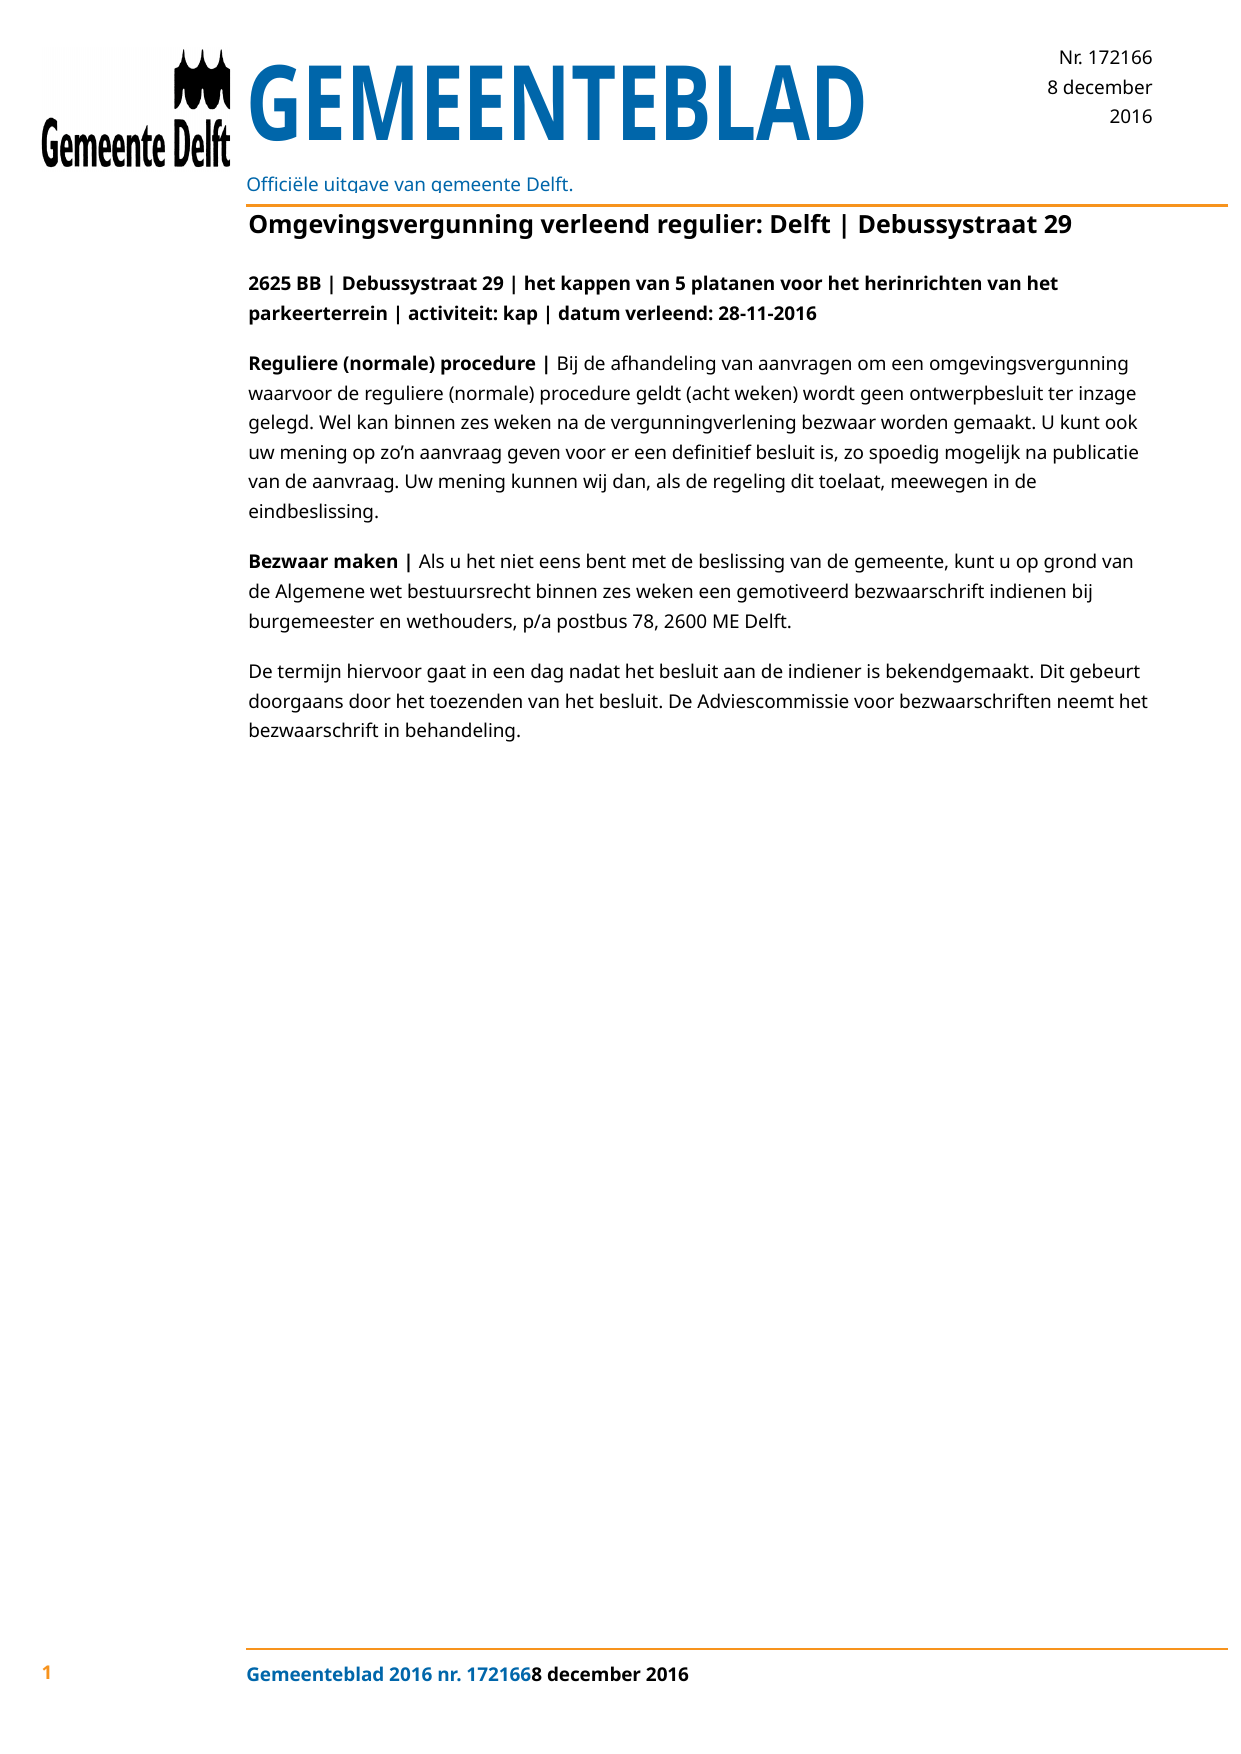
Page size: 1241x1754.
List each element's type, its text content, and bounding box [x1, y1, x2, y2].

text 2625 BB | Debussystraat 29 | het kappen van 5 platanen voor het herinrichten van het parkeerterrein | activiteit: kap | datum verleend: 28-11-2016 [248, 270, 1152, 326]
text Reguliere (normale) procedure | Bij de afhandeling van aanvragen om een omgevingsvergunning waarvoor de reguliere (normale) procedure geldt (acht weken) wordt geen ontwerpbesluit ter inzage gelegd. Wel kan binnen zes weken na de vergunningverlening bezwaar worden gemaakt. U kunt ook uw mening op zo’n aanvraag geven voor er een definitief besluit is, zo spoedig mogelijk na publicatie van de aanvraag. Uw mening kunnen wij dan, als de regeling dit toelaat, meewegen in de eindbeslissing. [248, 350, 1152, 524]
text De termijn hiervoor gaat in een dag nadat het besluit aan de indiener is bekendgemaakt. Dit gebeurt doorgaans door het toezenden van het besluit. De Adviescommissie voor bezwaarschriften neemt het bezwaarschrift in behandeling. [248, 658, 1152, 743]
picture [41, 47, 231, 172]
text Omgevingsvergunning verleend regulier: Delft | Debussystraat 29 [248, 207, 1152, 241]
text Bezwaar maken | Als u het niet eens bent met de beslissing van de gemeente, kunt u op grond van de Algemene wet bestuursrecht binnen zes weken een gemotiveerd bezwaarschrift indienen bij burgemeester en wethouders, p/a postbus 78, 2600 ME Delft. [248, 549, 1152, 633]
